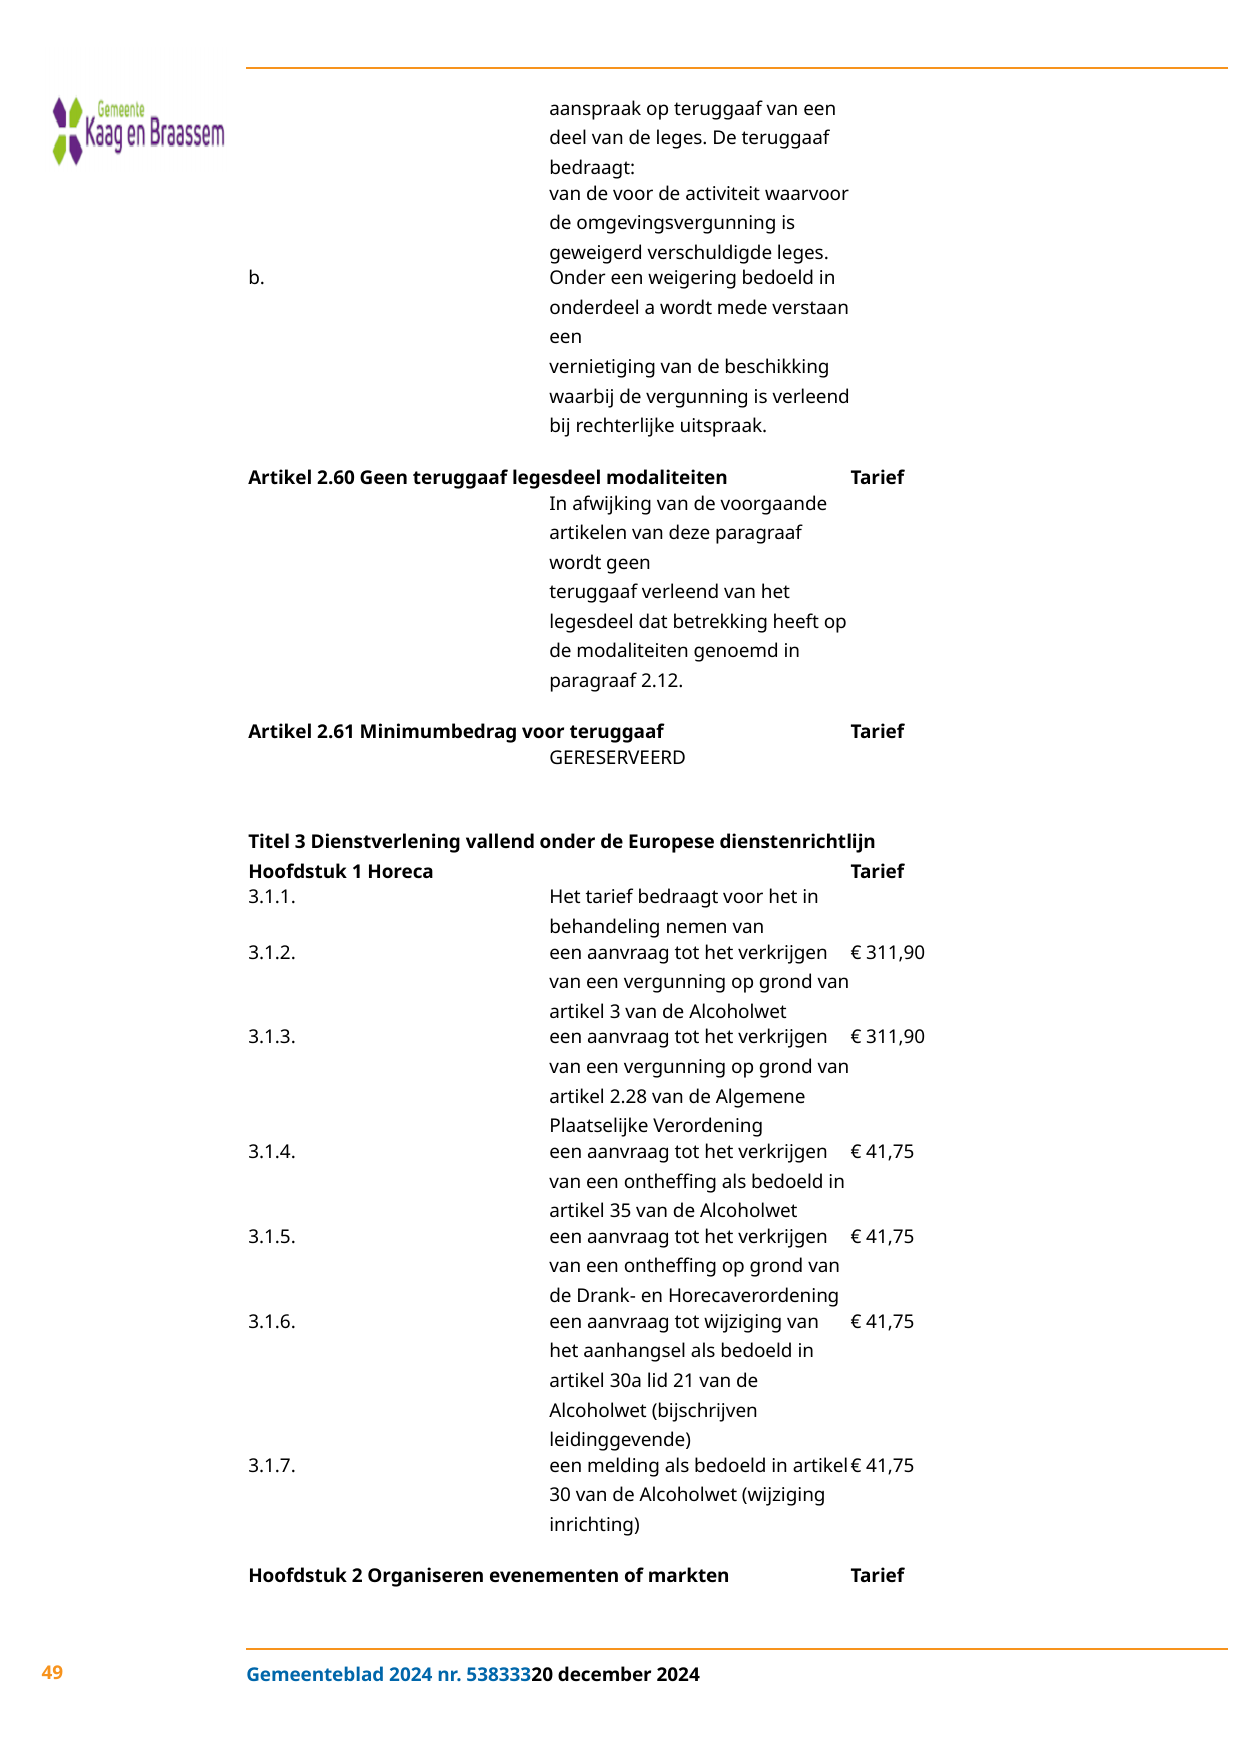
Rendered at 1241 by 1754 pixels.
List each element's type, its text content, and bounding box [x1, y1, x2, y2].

table_cell [248, 1537, 1152, 1563]
table_cell € 41,75 [850, 1452, 1152, 1537]
table_cell Hoofdstuk 2 Organiseren evenementen of markten [248, 1563, 850, 1588]
table_cell [850, 884, 1152, 939]
table_cell GERESERVEERD [549, 744, 850, 770]
table_cell [850, 265, 1152, 438]
table_cell [248, 490, 549, 693]
table_header Hoofdstuk 1 Horeca [248, 858, 850, 883]
table_cell Tarief [850, 719, 1152, 744]
table_cell [248, 693, 1152, 719]
table_cell Artikel 2.60 Geen teruggaaf legesdeel modaliteiten [248, 464, 850, 490]
table_cell een melding als bedoeld in artikel 30 van de Alcoholwet (wijziging inrichting) [549, 1452, 850, 1537]
table_cell 3.1.3. [248, 1024, 549, 1138]
table_cell een aanvraag tot het verkrijgen van een vergunning op grond van artikel 2.28 van de Algemene Plaatselijke Verordening [549, 1024, 850, 1138]
table_cell [248, 180, 549, 264]
table_cell 3.1.4. [248, 1138, 549, 1223]
table_cell € 311,90 [850, 1024, 1152, 1138]
table_cell Onder een weigering bedoeld in onderdeel a wordt mede verstaan een vernietiging van de beschikking waarbij de vergunning is verleend bij rechterlijke uitspraak. [549, 265, 850, 438]
table_cell een aanvraag tot het verkrijgen van een ontheffing als bedoeld in artikel 35 van de Alcoholwet [549, 1138, 850, 1223]
table_cell Tarief [850, 1563, 1152, 1588]
table_cell van de voor de activiteit waarvoor de omgevingsvergunning is geweigerd verschuldigde leges. [549, 180, 850, 264]
table_cell [850, 744, 1152, 770]
table_cell [248, 438, 1152, 464]
table_cell [850, 95, 1152, 180]
table_cell Het tarief bedraagt voor het in behandeling nemen van [549, 884, 850, 939]
table_cell € 41,75 [850, 1223, 1152, 1308]
table_cell € 41,75 [850, 1138, 1152, 1223]
table_header Tarief [850, 858, 1152, 883]
table_cell aanspraak op teruggaaf van een deel van de leges. De teruggaaf bedraagt: [549, 95, 850, 180]
table_header Titel 3 Dienstverlening vallend onder de Europese dienstenrichtlijn [248, 829, 1152, 854]
table_cell € 311,90 [850, 939, 1152, 1024]
table_cell een aanvraag tot het verkrijgen van een vergunning op grond van artikel 3 van de Alcoholwet [549, 939, 850, 1024]
table_cell [248, 770, 1152, 796]
table_cell 3.1.1. [248, 884, 549, 939]
table_cell 3.1.6. [248, 1308, 549, 1452]
table_cell [248, 744, 549, 770]
table_cell 3.1.7. [248, 1452, 549, 1537]
table_cell [850, 180, 1152, 264]
table_cell Artikel 2.61 Minimumbedrag voor teruggaaf [248, 719, 850, 744]
table_cell Tarief [850, 464, 1152, 490]
table_cell In afwijking van de voorgaande artikelen van deze paragraaf wordt geen teruggaaf verleend van het legesdeel dat betrekking heeft op de modaliteiten genoemd in paragraaf 2.12. [549, 490, 850, 693]
table_cell 3.1.5. [248, 1223, 549, 1308]
table_cell een aanvraag tot het verkrijgen van een ontheffing op grond van de Drank- en Horecaverordening [549, 1223, 850, 1308]
table_cell een aanvraag tot wijziging van het aanhangsel als bedoeld in artikel 30a lid 21 van de Alcoholwet (bijschrijven leidinggevende) [549, 1308, 850, 1452]
picture [41, 47, 231, 172]
table_cell [850, 490, 1152, 693]
table_cell 3.1.2. [248, 939, 549, 1024]
table_cell € 41,75 [850, 1308, 1152, 1452]
table_cell b. [248, 265, 549, 438]
table_cell [248, 95, 549, 180]
